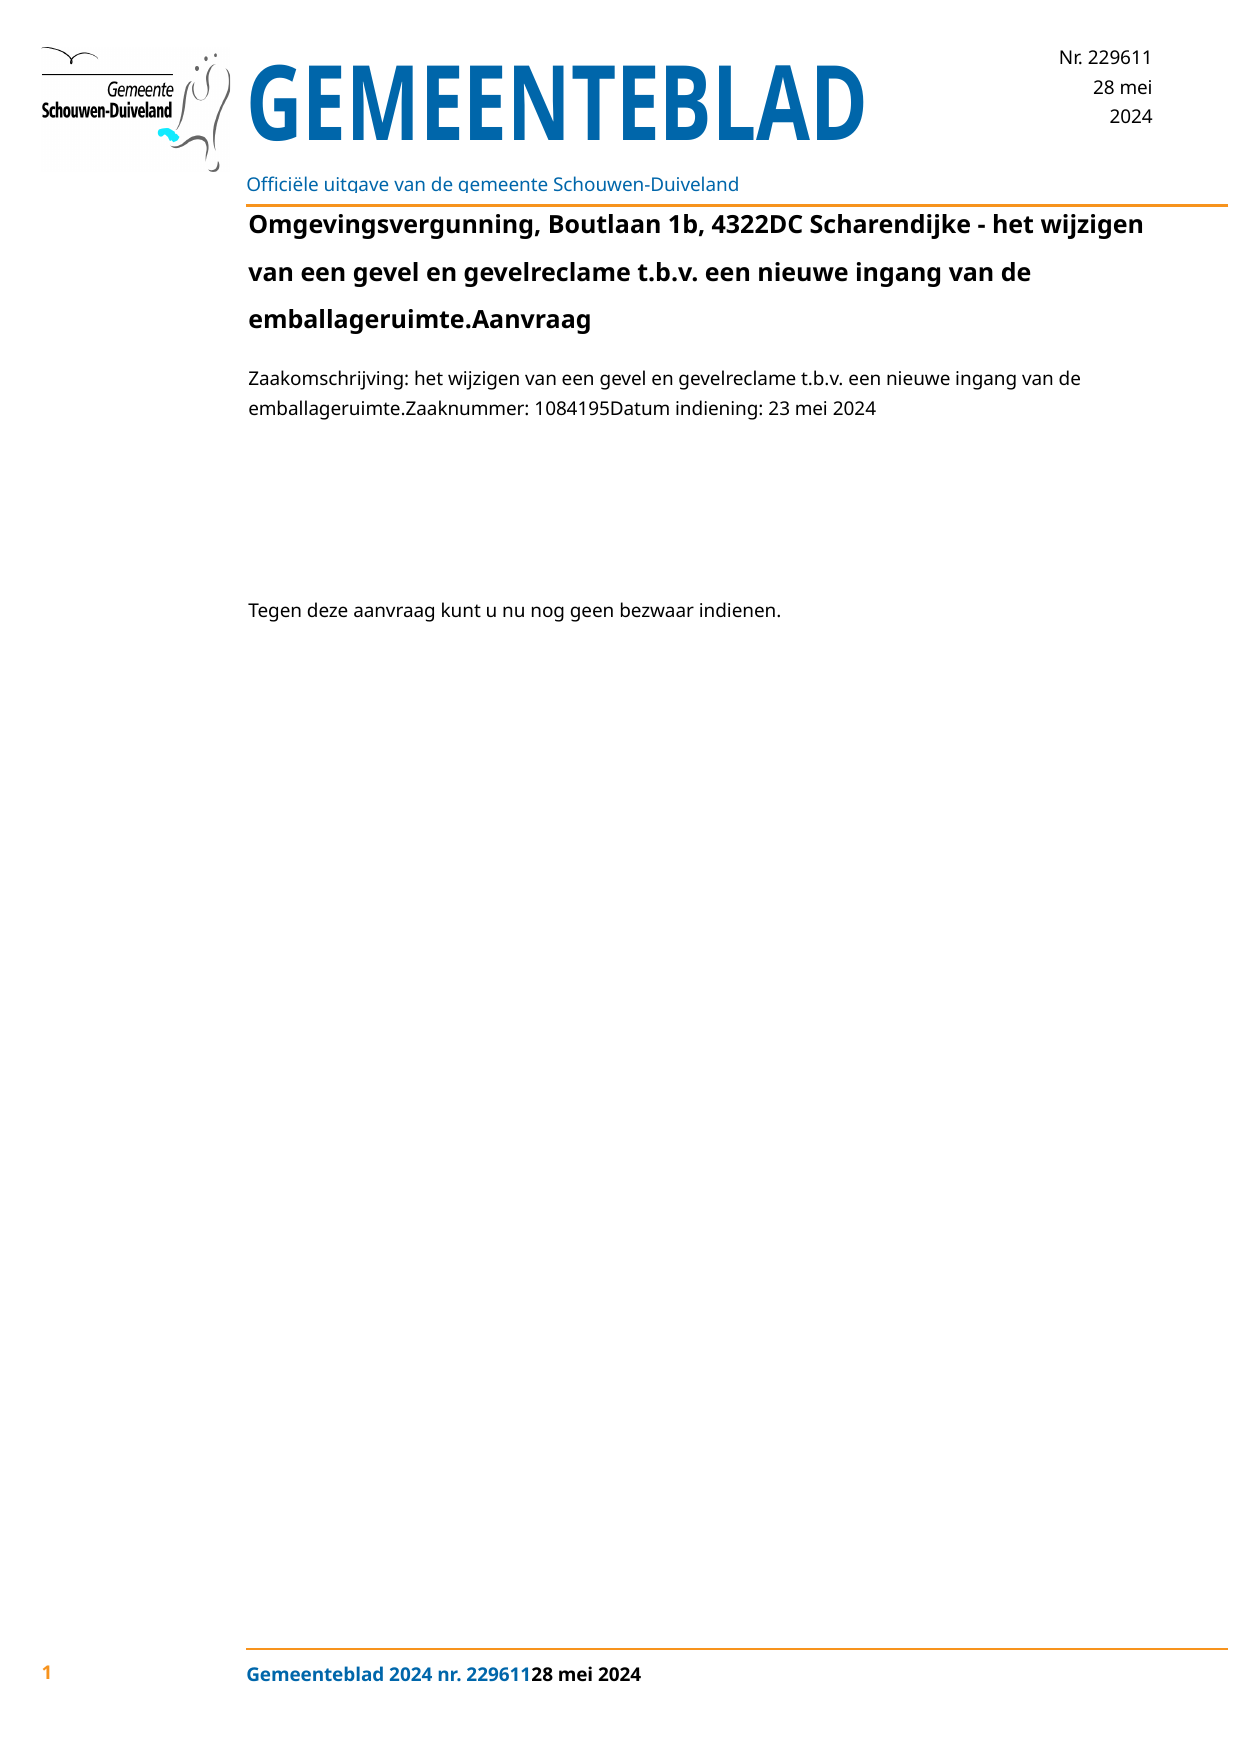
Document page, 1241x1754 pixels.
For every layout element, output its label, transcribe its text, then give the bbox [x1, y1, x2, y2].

text Zaakomschrijving: het wijzigen van een gevel en gevelreclame t.b.v. een nieuwe ingang van de emballageruimte.Zaaknummer: 1084195Datum indiening: 23 mei 2024 [248, 366, 1152, 421]
picture [41, 47, 231, 172]
text Tegen deze aanvraag kunt u nu nog geen bezwaar indienen. [248, 597, 1152, 622]
text Omgevingsvergunning, Boutlaan 1b, 4322DC Scharendijke - het wijzigen van een gevel en gevelreclame t.b.v. een nieuwe ingang van de emballageruimte.Aanvraag [248, 207, 1152, 336]
